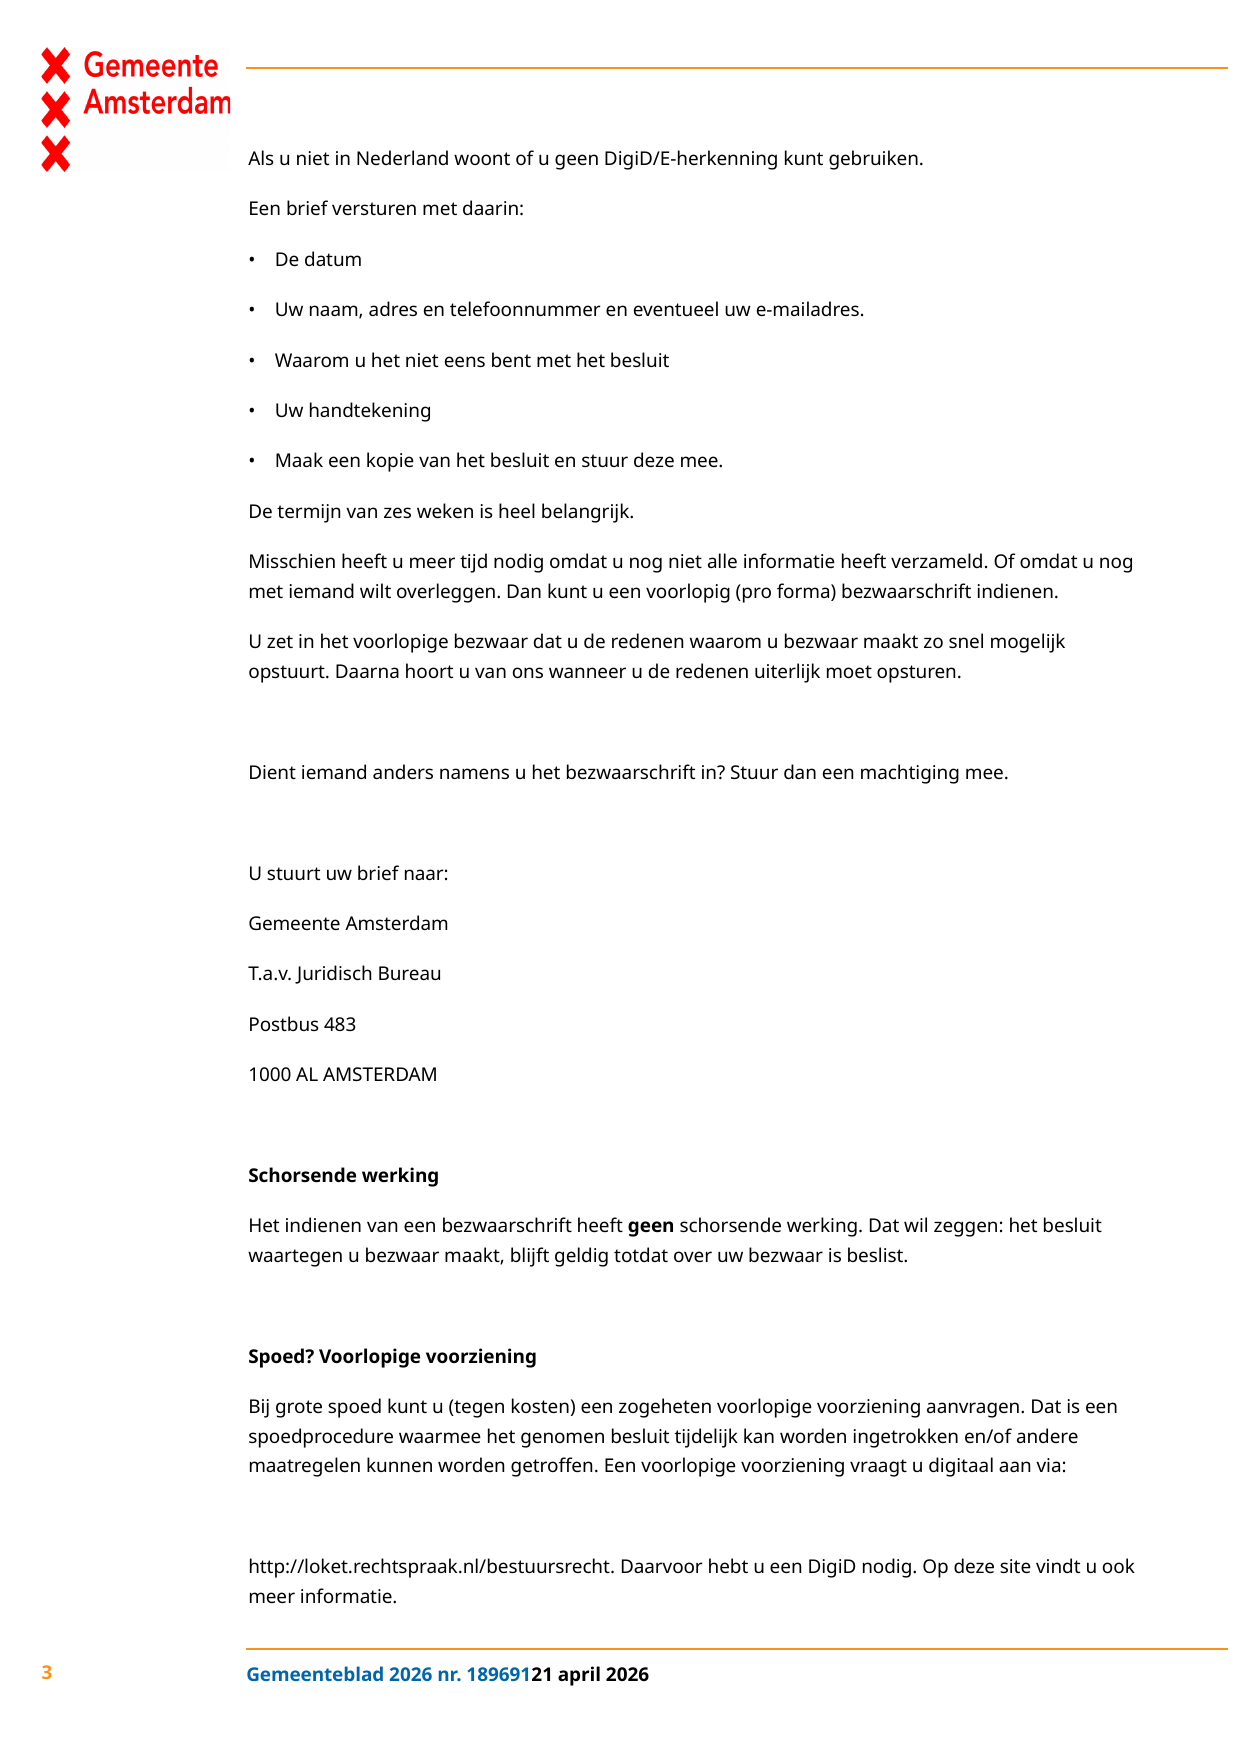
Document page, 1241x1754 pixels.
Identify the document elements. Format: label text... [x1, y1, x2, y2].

text Dient iemand anders namens u het bezwaarschrift in? Stuur dan een machtiging mee. [248, 759, 1152, 785]
text • Waarom u het niet eens bent met het besluit [248, 347, 1152, 373]
text Spoed? Voorlopige voorziening [248, 1343, 1152, 1369]
picture [41, 47, 231, 172]
text Schorsende werking [248, 1162, 1152, 1188]
text Misschien heeft u meer tijd nodig omdat u nog niet alle informatie heeft verzameld. Of omdat u nog met iemand wilt overleggen. Dan kunt u een voorlopig (pro forma) bezwaarschrift indienen. [248, 548, 1152, 604]
text • De datum [248, 246, 1152, 272]
text Gemeente Amsterdam [248, 910, 1152, 936]
text http://loket.rechtspraak.nl/bestuursrecht. Daarvoor hebt u een DigiD nodig. Op deze site vindt u ook meer informatie. [248, 1553, 1152, 1609]
text 1000 AL AMSTERDAM [248, 1061, 1152, 1087]
text • Uw handtekening [248, 397, 1152, 423]
text Het indienen van een bezwaarschrift heeft geen schorsende werking. Dat wil zeggen: het besluit waartegen u bezwaar maakt, blijft geldig totdat over uw bezwaar is beslist. [248, 1213, 1152, 1268]
text Een brief versturen met daarin: [248, 196, 1152, 221]
text De termijn van zes weken is heel belangrijk. [248, 498, 1152, 524]
text U stuurt uw brief naar: [248, 860, 1152, 886]
text • Uw naam, adres en telefoonnummer en eventueel uw e-mailadres. [248, 296, 1152, 322]
text Postbus 483 [248, 1011, 1152, 1037]
text • Maak een kopie van het besluit en stuur deze mee. [248, 448, 1152, 473]
text U zet in het voorlopige bezwaar dat u de redenen waarom u bezwaar maakt zo snel mogelijk opstuurt. Daarna hoort u van ons wanneer u de redenen uiterlijk moet opsturen. [248, 628, 1152, 684]
text Bij grote spoed kunt u (tegen kosten) een zogeheten voorlopige voorziening aanvragen. Dat is een spoedprocedure waarmee het genomen besluit tijdelijk kan worden ingetrokken en/of andere maatregelen kunnen worden getroffen. Een voorlopige voorziening vraagt u digitaal aan via: [248, 1393, 1152, 1478]
text T.a.v. Juridisch Bureau [248, 961, 1152, 986]
text Als u niet in Nederland woont of u geen DigiD/E-herkenning kunt gebruiken. [248, 145, 1152, 171]
